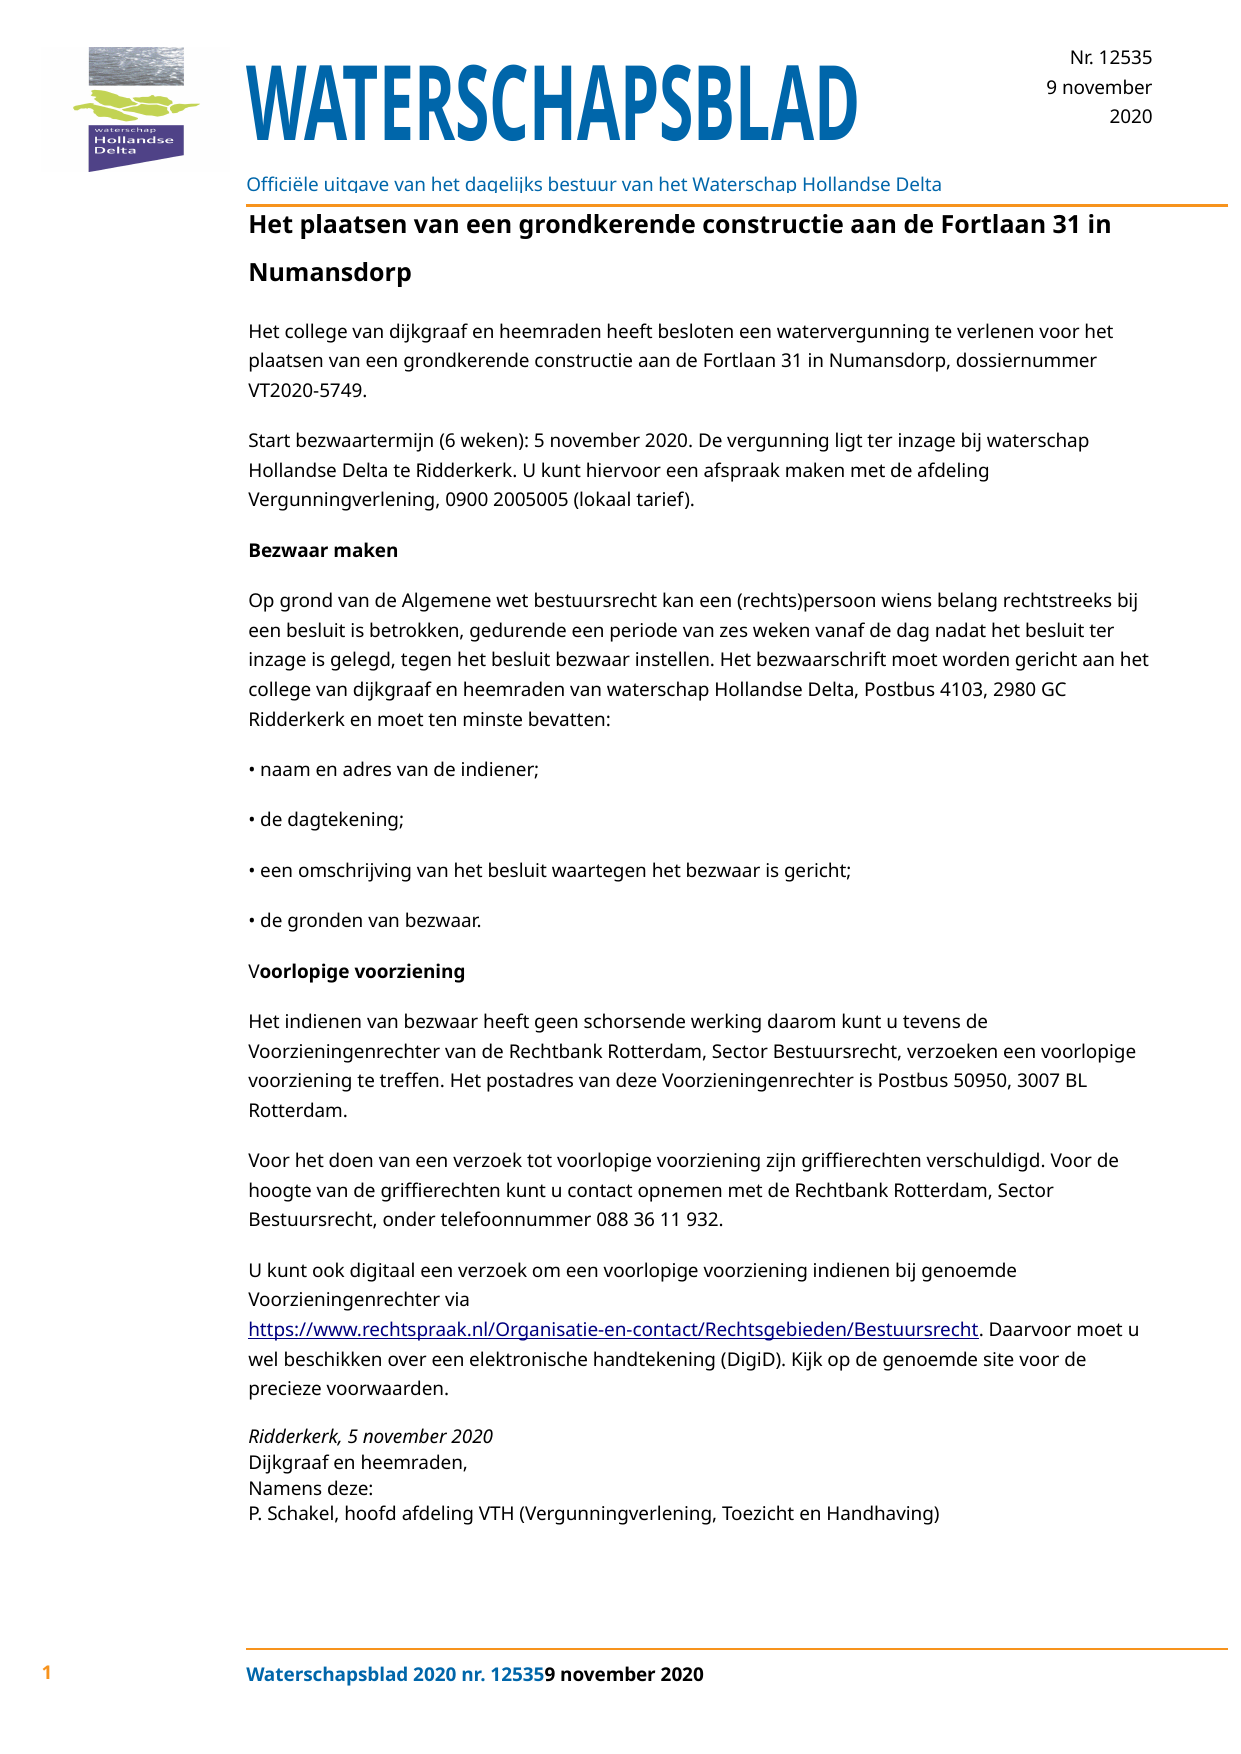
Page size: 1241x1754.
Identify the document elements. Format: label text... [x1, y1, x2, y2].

text Namens deze: [248, 1475, 1152, 1500]
text Op grond van de Algemene wet bestuursrecht kan een (rechts)persoon wiens belang rechtstreeks bij een besluit is betrokken, gedurende een periode van zes weken vanaf de dag nadat het besluit ter inzage is gelegd, tegen het besluit bezwaar instellen. Het bezwaarschrift moet worden gericht aan het college van dijkgraaf en heemraden van waterschap Hollandse Delta, Postbus 4103, 2980 GC Ridderkerk en moet ten minste bevatten: [248, 587, 1152, 732]
text Bezwaar maken [248, 537, 1152, 563]
picture [41, 47, 231, 172]
text • een omschrijving van het besluit waartegen het bezwaar is gericht; [248, 857, 1152, 883]
text Voor het doen van een verzoek tot voorlopige voorziening zijn griffierechten verschuldigd. Voor de hoogte van de griffierechten kunt u contact opnemen met de Rechtbank Rotterdam, Sector Bestuursrecht, onder telefoonnummer 088 36 11 932. [248, 1147, 1152, 1232]
text Het college van dijkgraaf en heemraden heeft besloten een watervergunning te verlenen voor het plaatsen van een grondkerende constructie aan de Fortlaan 31 in Numansdorp, dossiernummer VT2020-5749. [248, 318, 1152, 403]
text Start bezwaartermijn (6 weken): 5 november 2020. De vergunning ligt ter inzage bij waterschap Hollandse Delta te Ridderkerk. U kunt hiervoor een afspraak maken met de afdeling Vergunningverlening, 0900 2005005 (lokaal tarief). [248, 427, 1152, 512]
text Het plaatsen van een grondkerende constructie aan de Fortlaan 31 in Numansdorp [248, 207, 1152, 288]
text Voorlopige voorziening [248, 958, 1152, 984]
text • de dagtekening; [248, 807, 1152, 832]
text U kunt ook digitaal een verzoek om een voorlopige voorziening indienen bij genoemde Voorzieningenrechter via https://www.rechtspraak.nl/Organisatie-en-contact/Rechtsgebieden/Bestuursrecht. Daarvoor moet u wel beschikken over een elektronische handtekening (DigiD). Kijk op de genoemde site voor de precieze voorwaarden. [248, 1257, 1152, 1401]
text Dijkgraaf en heemraden, [248, 1449, 1152, 1475]
text • de gronden van bezwaar. [248, 907, 1152, 933]
text Ridderkerk, 5 november 2020 [248, 1423, 1152, 1449]
text Het indienen van bezwaar heeft geen schorsende werking daarom kunt u tevens de Voorzieningenrechter van de Rechtbank Rotterdam, Sector Bestuursrecht, verzoeken een voorlopige voorziening te treffen. Het postadres van deze Voorzieningenrechter is Postbus 50950, 3007 BL Rotterdam. [248, 1008, 1152, 1123]
text P. Schakel, hoofd afdeling VTH (Vergunningverlening, Toezicht en Handhaving) [248, 1500, 1152, 1526]
text • naam en adres van de indiener; [248, 756, 1152, 782]
